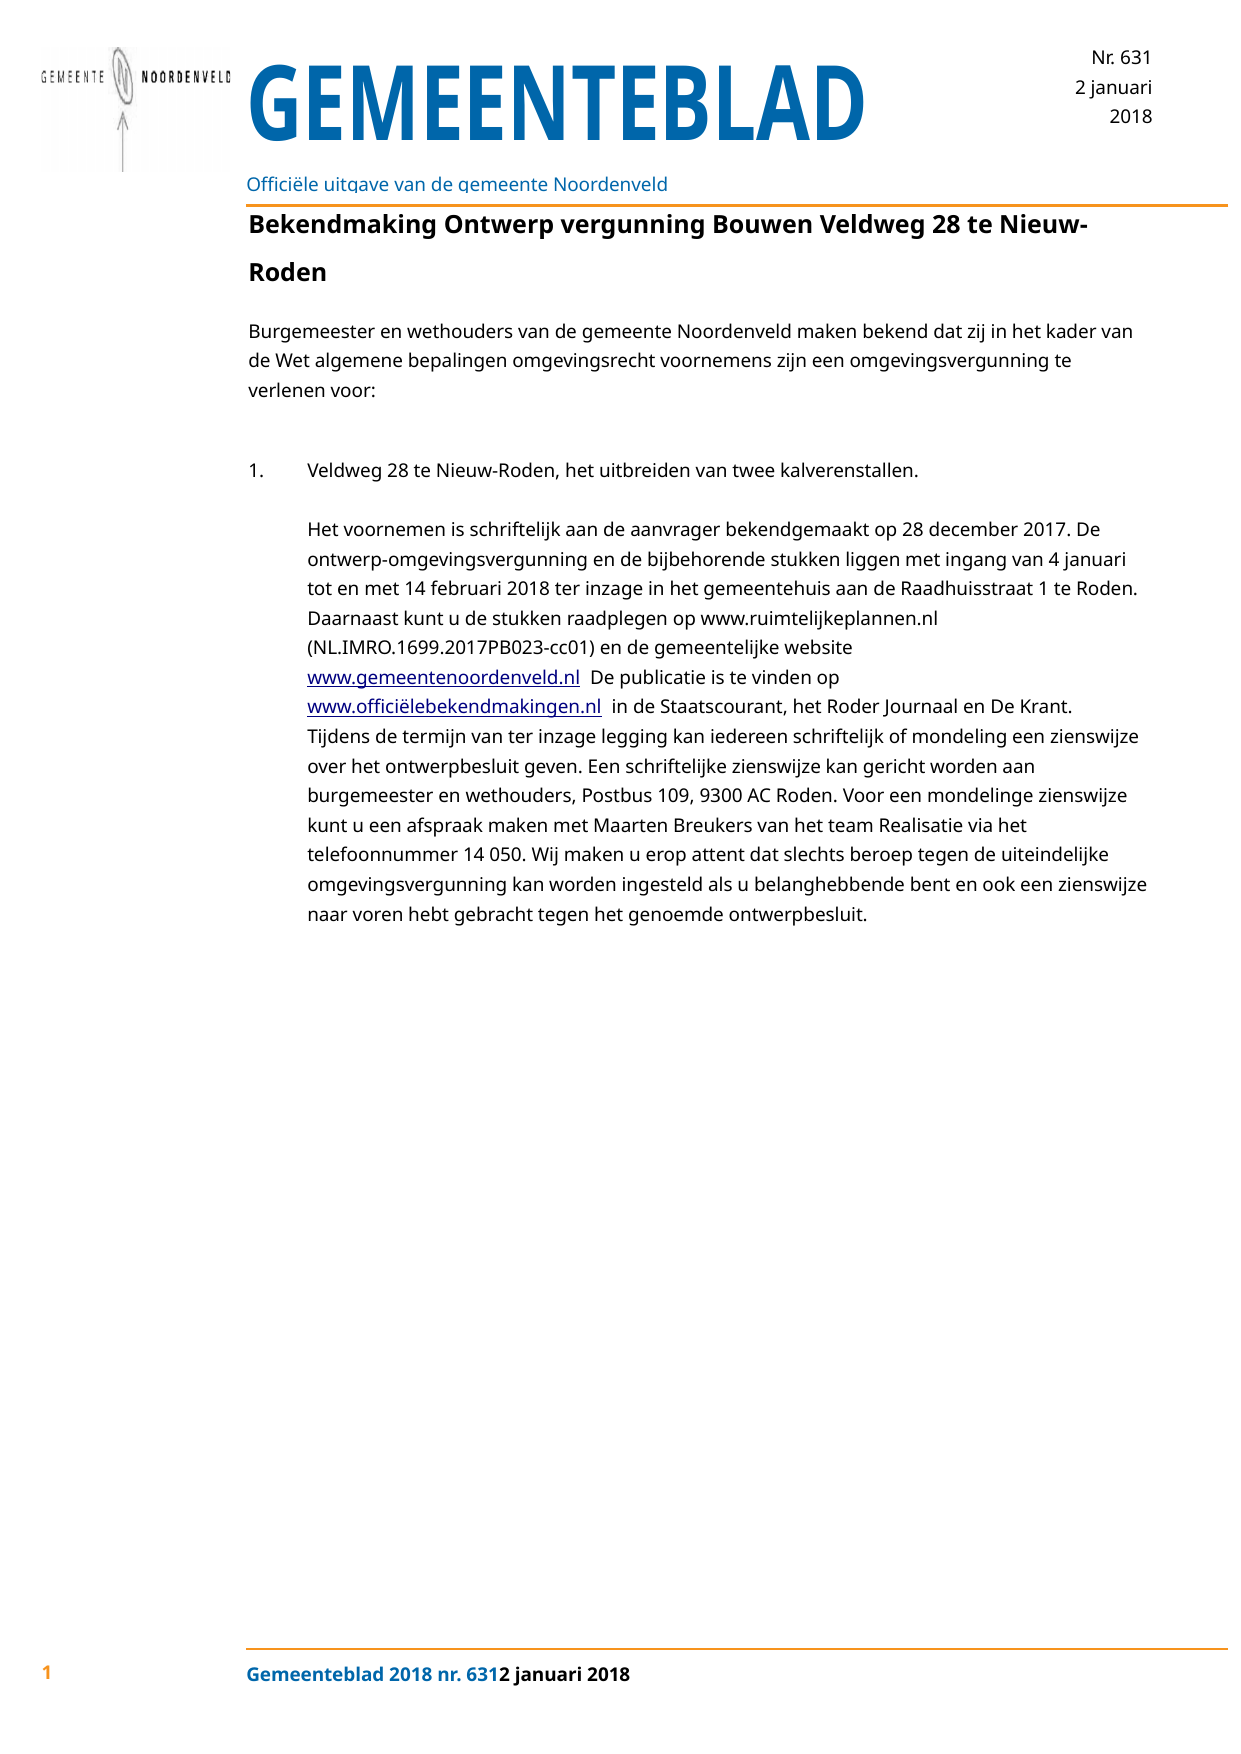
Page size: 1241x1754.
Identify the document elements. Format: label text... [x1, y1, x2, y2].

list Het voornemen is schriftelijk aan de aanvrager bekendgemaakt op 28 december 2017. De ontwerp-omgevingsvergunning en de bijbehorende stukken liggen met ingang van 4 januari tot en met 14 februari 2018 ter inzage in het gemeentehuis aan de Raadhuisstraat 1 te Roden. Daarnaast kunt u de stukken raadplegen op www.ruimtelijkeplannen.nl (NL.IMRO.1699.2017PB023-cc01) en de gemeentelijke website www.gemeentenoordenveld.nl De publicatie is te vinden op www.officiëlebekendmakingen.nl in de Staatscourant, het Roder Journaal en De Krant. [248, 516, 1152, 719]
text Bekendmaking Ontwerp vergunning Bouwen Veldweg 28 te Nieuw-Roden [248, 207, 1152, 288]
list Veldweg 28 te Nieuw-Roden, het uitbreiden van twee kalverenstallen. [248, 457, 1152, 483]
text Burgemeester en wethouders van de gemeente Noordenveld maken bekend dat zij in het kader van de Wet algemene bepalingen omgevingsrecht voornemens zijn een omgevingsvergunning te verlenen voor: [248, 318, 1152, 403]
picture [41, 47, 231, 172]
list Tijdens de termijn van ter inzage legging kan iedereen schriftelijk of mondeling een zienswijze over het ontwerpbesluit geven. Een schriftelijke zienswijze kan gericht worden aan burgemeester en wethouders, Postbus 109, 9300 AC Roden. Voor een mondelinge zienswijze kunt u een afspraak maken met Maarten Breukers van het team Realisatie via het telefoonnummer 14 050. Wij maken u erop attent dat slechts beroep tegen de uiteindelijke omgevingsvergunning kan worden ingesteld als u belanghebbende bent en ook een zienswijze naar voren hebt gebracht tegen het genoemde ontwerpbesluit. [248, 723, 1152, 927]
